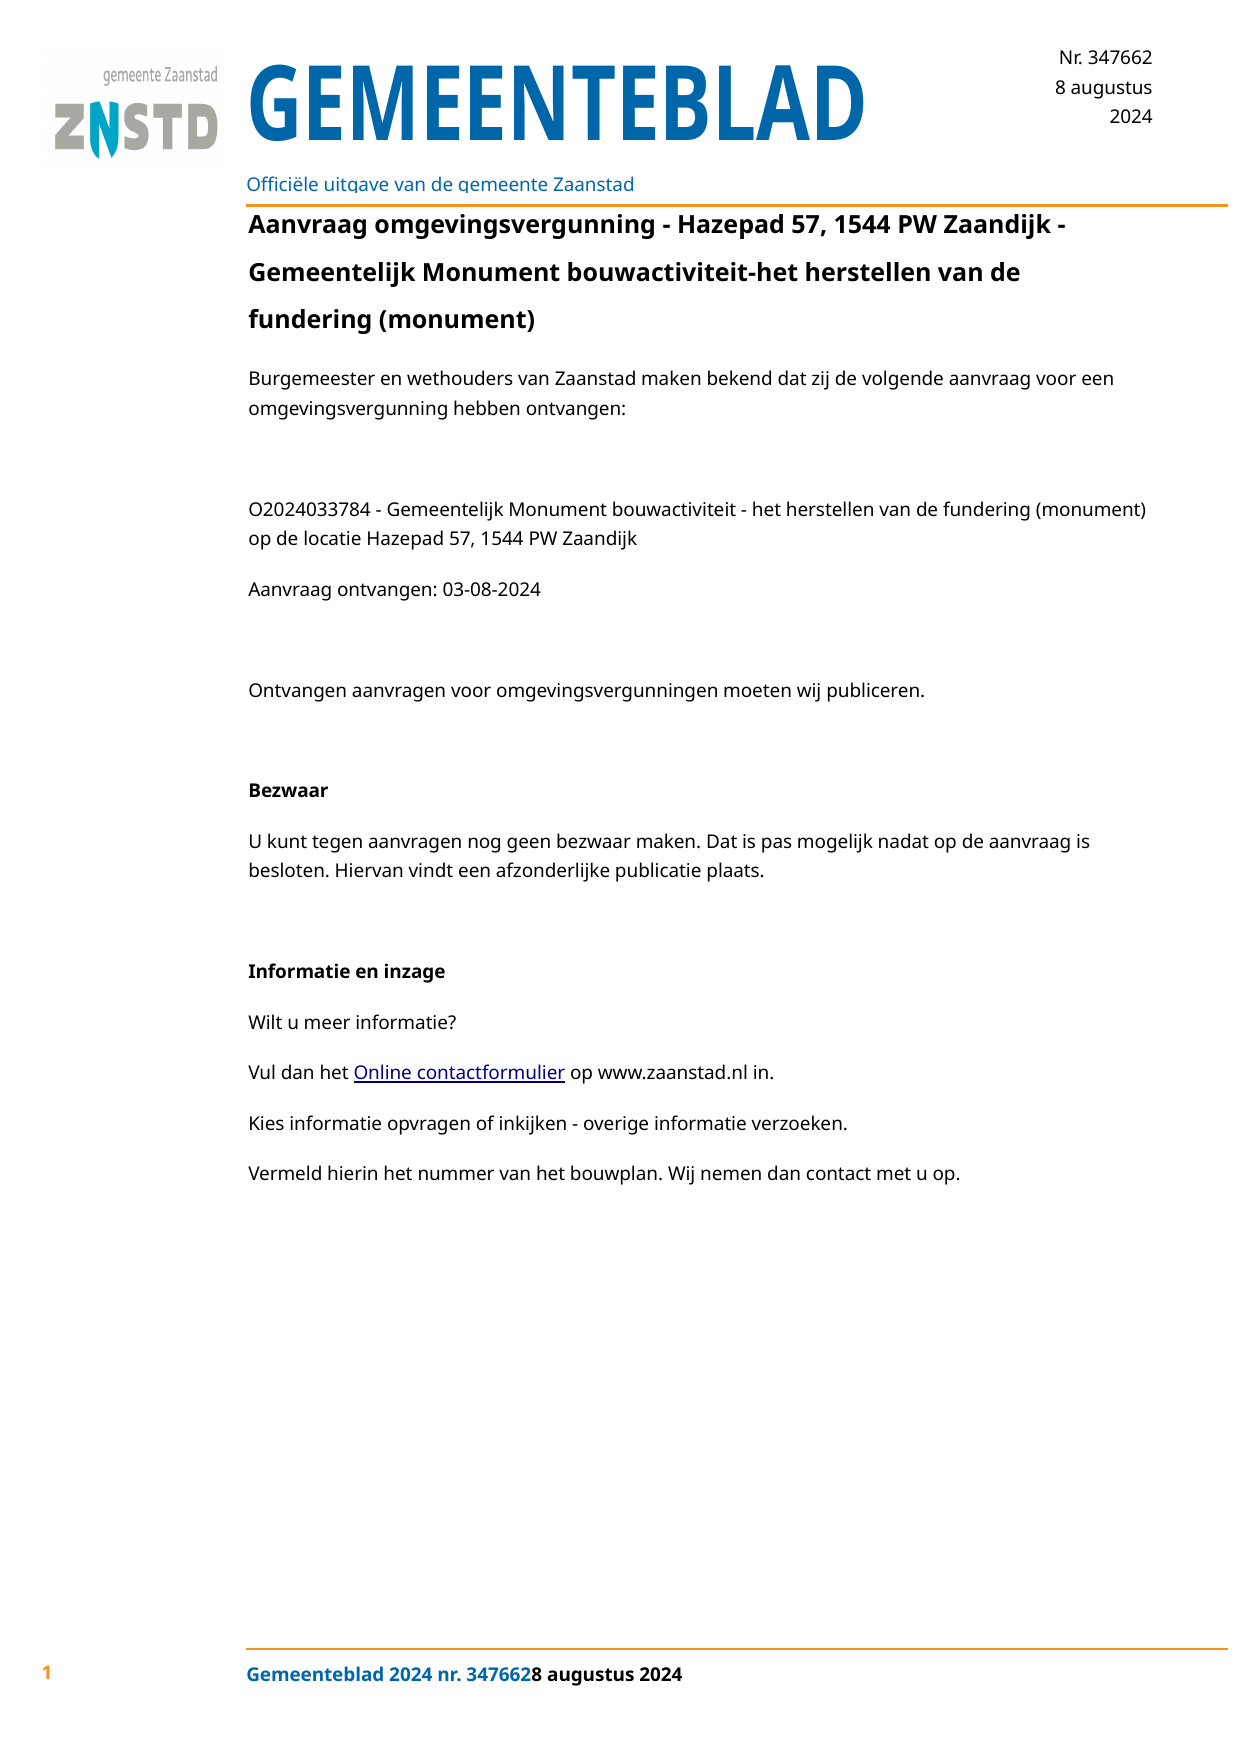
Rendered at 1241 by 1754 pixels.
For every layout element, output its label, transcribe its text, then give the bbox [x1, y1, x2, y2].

text Burgemeester en wethouders van Zaanstad maken bekend dat zij de volgende aanvraag voor een omgevingsvergunning hebben ontvangen: [248, 366, 1152, 421]
text Aanvraag ontvangen: 03-08-2024 [248, 576, 1152, 602]
text Bezwaar [248, 778, 1152, 803]
text Informatie en inzage [248, 958, 1152, 984]
text U kunt tegen aanvragen nog geen bezwaar maken. Dat is pas mogelijk nadat op de aanvraag is besloten. Hiervan vindt een afzonderlijke publicatie plaats. [248, 828, 1152, 883]
text Aanvraag omgevingsvergunning - Hazepad 57, 1544 PW Zaandijk - Gemeentelijk Monument bouwactiviteit-het herstellen van de fundering (monument) [248, 207, 1152, 336]
picture [41, 47, 231, 172]
text Wilt u meer informatie? [248, 1009, 1152, 1034]
text Kies informatie opvragen of inkijken - overige informatie verzoeken. [248, 1110, 1152, 1135]
text Vermeld hierin het nummer van het bouwplan. Wij nemen dan contact met u op. [248, 1160, 1152, 1186]
text Ontvangen aanvragen voor omgevingsvergunningen moeten wij publiceren. [248, 677, 1152, 702]
text Vul dan het Online contactformulier op www.zaanstad.nl in. [248, 1059, 1152, 1085]
text O2024033784 - Gemeentelijk Monument bouwactiviteit - het herstellen van de fundering (monument) op de locatie Hazepad 57, 1544 PW Zaandijk [248, 496, 1152, 551]
